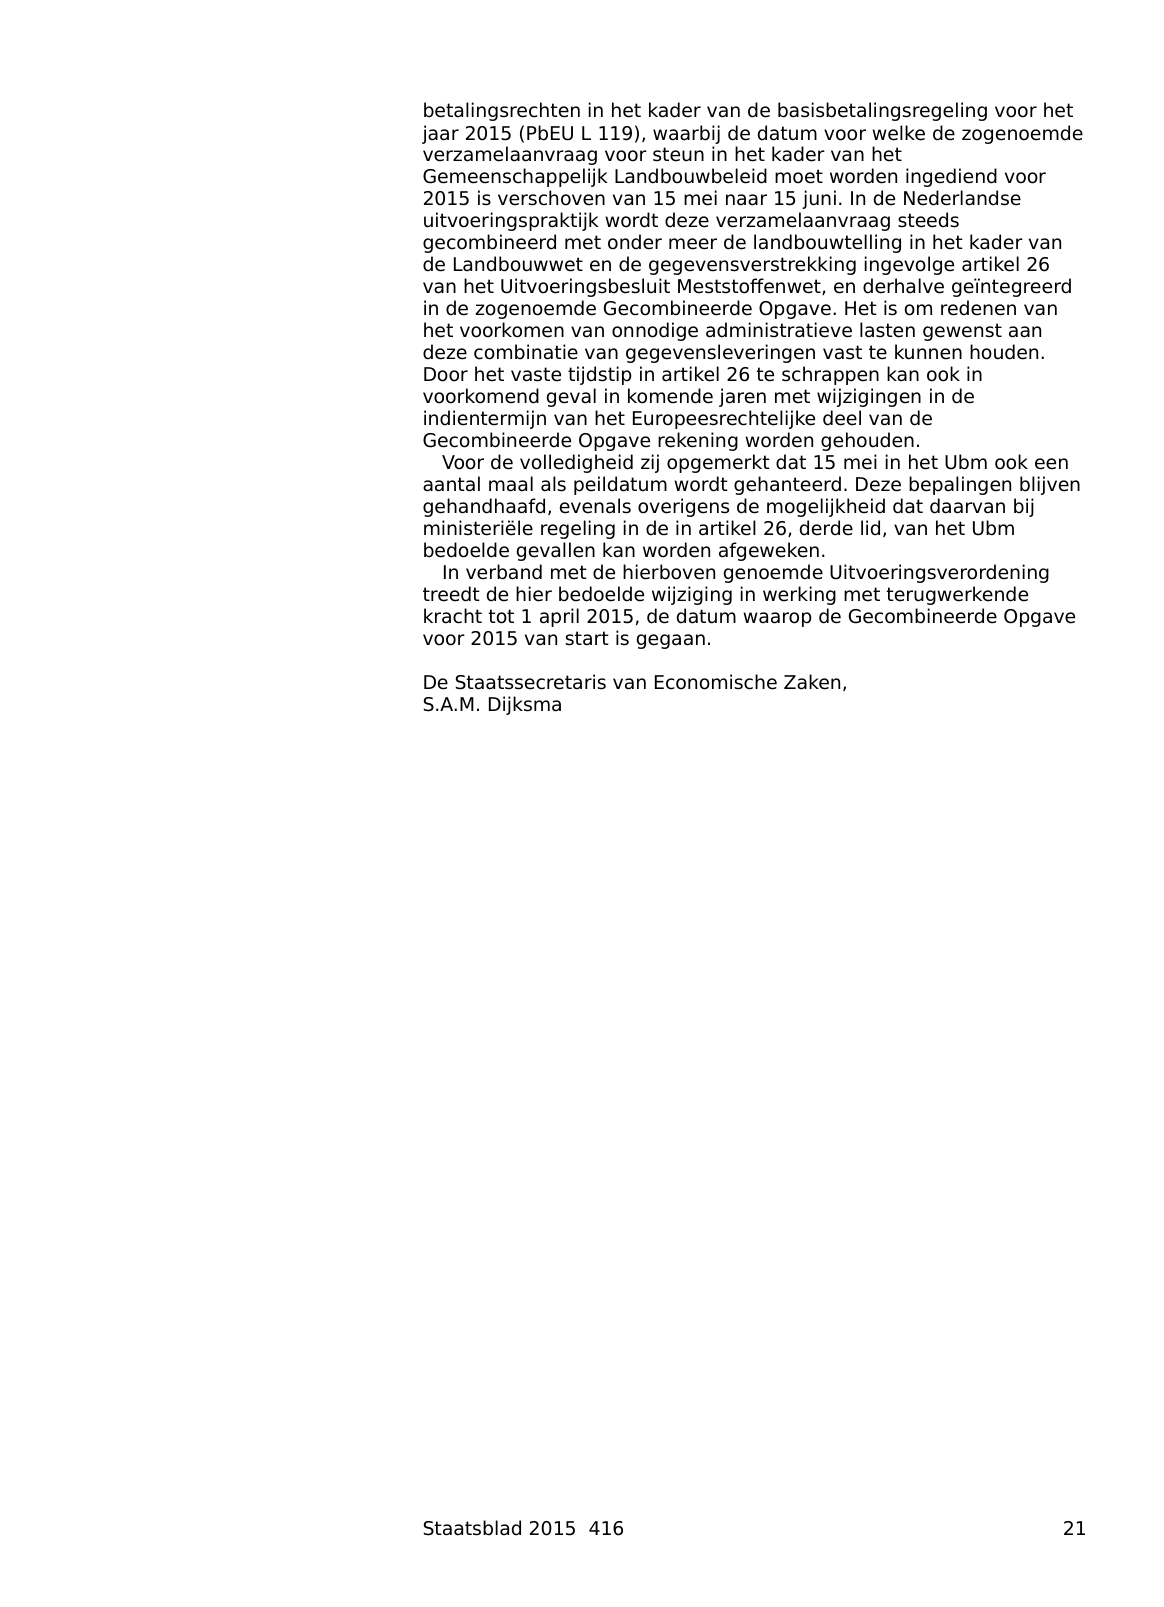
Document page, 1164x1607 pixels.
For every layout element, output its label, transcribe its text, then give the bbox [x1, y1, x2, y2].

text Voor de volledigheid zij opgemerkt dat 15 mei in het Ubm ook een aantal maal als peildatum wordt gehanteerd. Deze bepalingen blijven gehandhaafd, evenals overigens de mogelijkheid dat daarvan bij ministeriële regeling in de in artikel 26, derde lid, van het Ubm bedoelde gevallen kan worden afgeweken. [422, 452, 1087, 562]
text In verband met de hierboven genoemde Uitvoeringsverordening treedt de hier bedoelde wijziging in werking met terugwerkende kracht tot 1 april 2015, de datum waarop de Gecombineerde Opgave voor 2015 van start is gegaan. [422, 562, 1087, 650]
text De Staatssecretaris van Economische Zaken, S.A.M. Dijksma [422, 672, 1087, 716]
text betalingsrechten in het kader van de basisbetalingsregeling voor het jaar 2015 (PbEU L 119), waarbij de datum voor welke de zogenoemde verzamelaanvraag voor steun in het kader van het Gemeenschappelijk Landbouwbeleid moet worden ingediend voor 2015 is verschoven van 15 mei naar 15 juni. In de Nederlandse uitvoeringspraktijk wordt deze verzamelaanvraag steeds gecombineerd met onder meer de landbouwtelling in het kader van de Landbouwwet en de gegevensverstrekking ingevolge artikel 26 van het Uitvoeringsbesluit Meststoffenwet, en derhalve geïntegreerd in de zogenoemde Gecombineerde Opgave. Het is om redenen van het voorkomen van onnodige administratieve lasten gewenst aan deze combinatie van gegevensleveringen vast te kunnen houden. Door het vaste tijdstip in artikel 26 te schrappen kan ook in voorkomend geval in komende jaren met wijzigingen in de indientermijn van het Europeesrechtelijke deel van de Gecombineerde Opgave rekening worden gehouden. [422, 100, 1087, 452]
